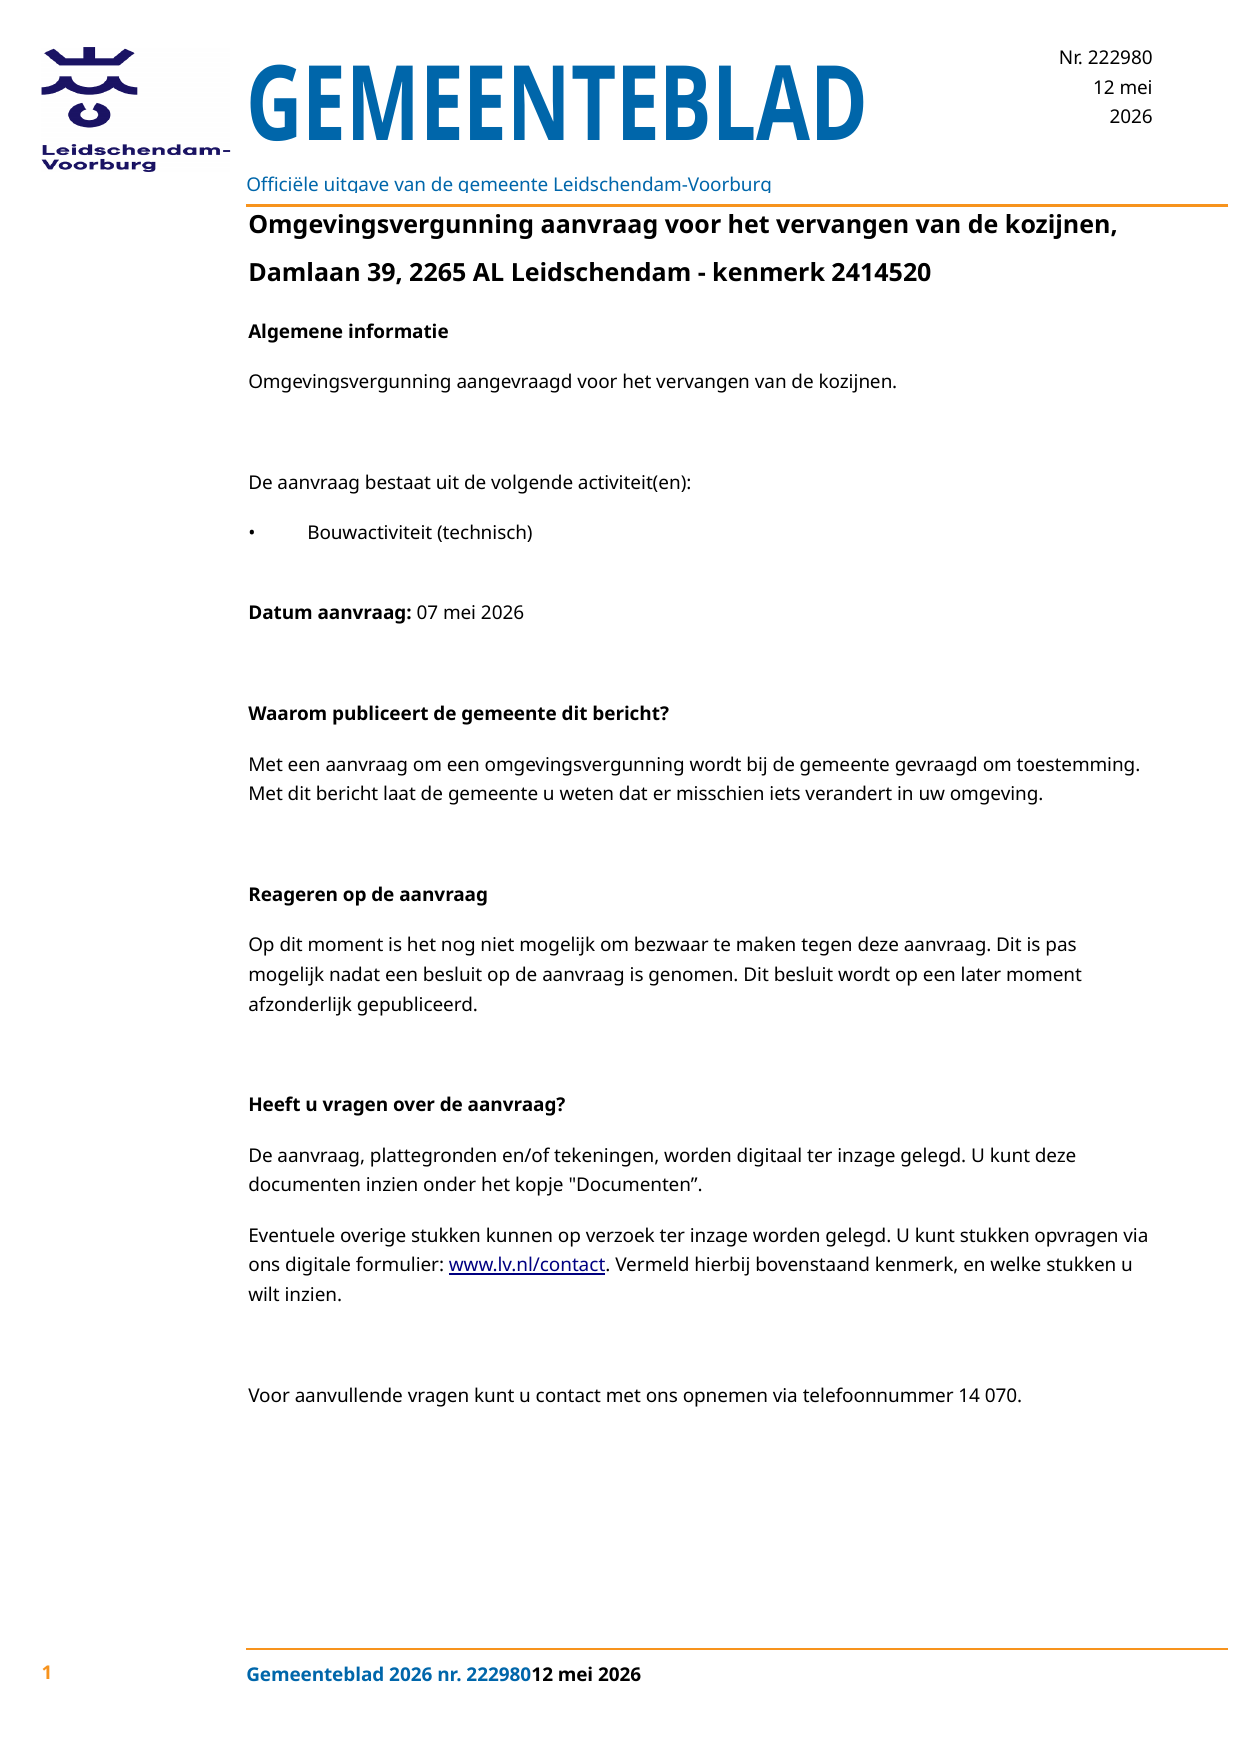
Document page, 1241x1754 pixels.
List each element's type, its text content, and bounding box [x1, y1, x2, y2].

text Op dit moment is het nog niet mogelijk om bezwaar te maken tegen deze aanvraag. Dit is pas mogelijk nadat een besluit op de aanvraag is genomen. Dit besluit wordt op een later moment afzonderlijk gepubliceerd. [248, 932, 1152, 1017]
text Voor aanvullende vragen kunt u contact met ons opnemen via telefoonnummer 14 070. [248, 1382, 1152, 1408]
text Datum aanvraag: 07 mei 2026 [248, 599, 1152, 625]
text Met een aanvraag om een omgevingsvergunning wordt bij de gemeente gevraagd om toestemming. Met dit bericht laat de gemeente u weten dat er misschien iets verandert in uw omgeving. [248, 751, 1152, 806]
text Omgevingsvergunning aanvraag voor het vervangen van de kozijnen, Damlaan 39, 2265 AL Leidschendam - kenmerk 2414520 [248, 207, 1152, 288]
text De aanvraag, plattegronden en/of tekeningen, worden digitaal ter inzage gelegd. U kunt deze documenten inzien onder het kopje "Documenten”. [248, 1142, 1152, 1197]
text Algemene informatie [248, 318, 1152, 344]
text De aanvraag bestaat uit de volgende activiteit(en): [248, 469, 1152, 495]
text Reageren op de aanvraag [248, 881, 1152, 907]
text Omgevingsvergunning aangevraagd voor het vervangen van de kozijnen. [248, 368, 1152, 394]
picture [41, 47, 231, 172]
text Eventuele overige stukken kunnen op verzoek ter inzage worden gelegd. U kunt stukken opvragen via ons digitale formulier: www.lv.nl/contact. Vermeld hierbij bovenstaand kenmerk, en welke stukken u wilt inzien. [248, 1222, 1152, 1307]
text Heeft u vragen over de aanvraag? [248, 1092, 1152, 1117]
text Waarom publiceert de gemeente dit bericht? [248, 700, 1152, 726]
list Bouwactiviteit (technisch) [248, 519, 1152, 545]
